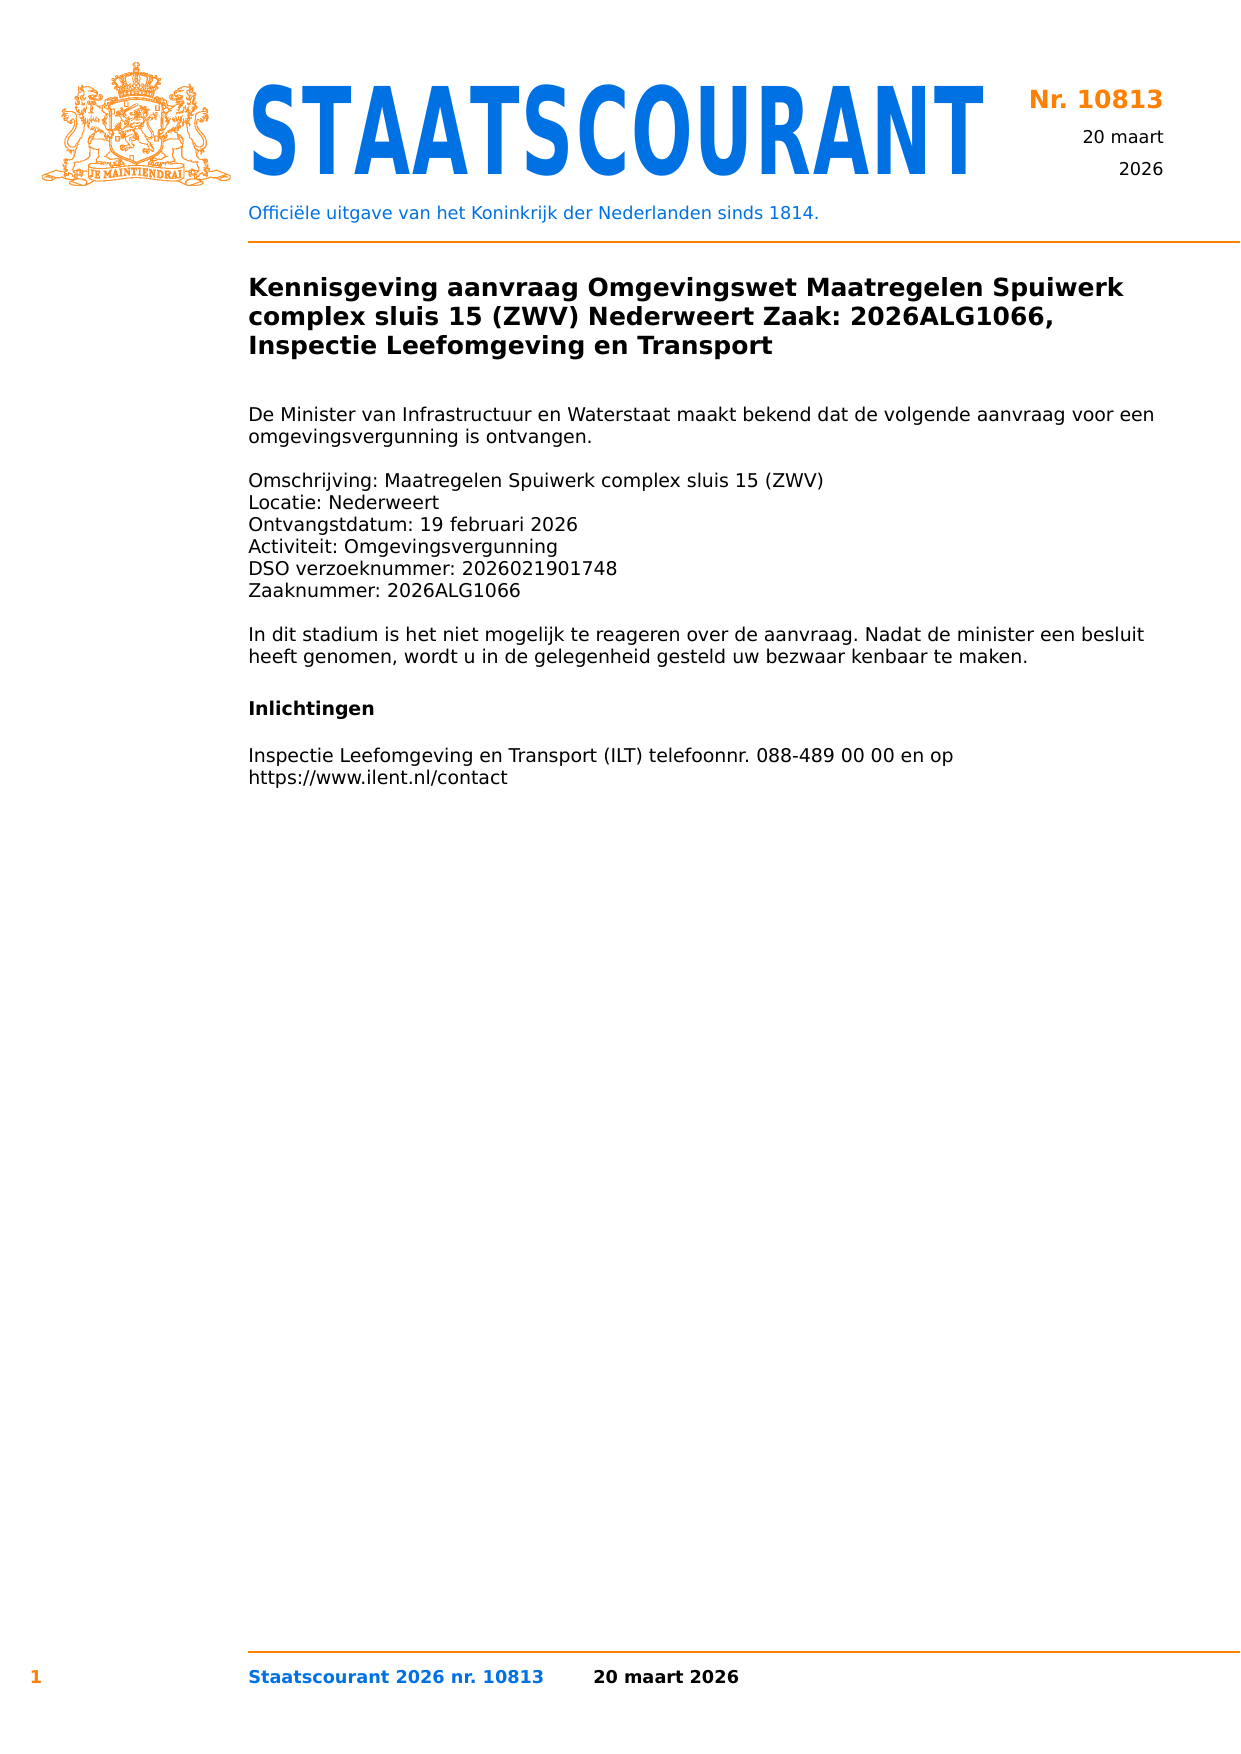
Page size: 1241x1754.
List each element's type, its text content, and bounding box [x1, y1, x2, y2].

text Locatie: Nederweert [248, 492, 1163, 514]
table_header Nr. 10813 [998, 62, 1240, 121]
text Zaaknummer: 2026ALG1066 [248, 580, 1163, 602]
table_header [25, 62, 248, 241]
text In dit stadium is het niet mogelijk te reageren over de aanvraag. Nadat de minister een besluit heeft genomen, wordt u in de gelegenheid gesteld uw bezwaar kenbaar te maken. [248, 624, 1163, 668]
table_cell 2026 [998, 153, 1240, 203]
subtitle Kennisgeving aanvraag Omgevingswet Maatregelen Spuiwerk complex sluis 15 (ZWV) Nederweert Zaak: 2026ALG1066, Inspectie Leefomgeving en Transport [248, 273, 1163, 361]
text Ontvangstdatum: 19 februari 2026 [248, 514, 1163, 536]
text DSO verzoeknummer: 2026021901748 [248, 558, 1163, 580]
text Activiteit: Omgevingsvergunning [248, 536, 1163, 558]
table_header STAATSCOURANT [248, 62, 998, 203]
text De Minister van Infrastructuur en Waterstaat maakt bekend dat de volgende aanvraag voor een omgevingsvergunning is ontvangen. [248, 404, 1163, 448]
table_cell 20 maart [998, 121, 1240, 153]
text Omschrijving: Maatregelen Spuiwerk complex sluis 15 (ZWV) [248, 470, 1163, 492]
text Inspectie Leefomgeving en Transport (ILT) telefoonnr. 088-489 00 00 en op https://www.ilent.nl/contact [248, 745, 1163, 789]
table_cell Officiële uitgave van het Koninkrijk der Nederlanden sinds 1814. [248, 203, 1240, 241]
picture [41, 62, 231, 186]
subtitle Inlichtingen [248, 698, 1163, 720]
